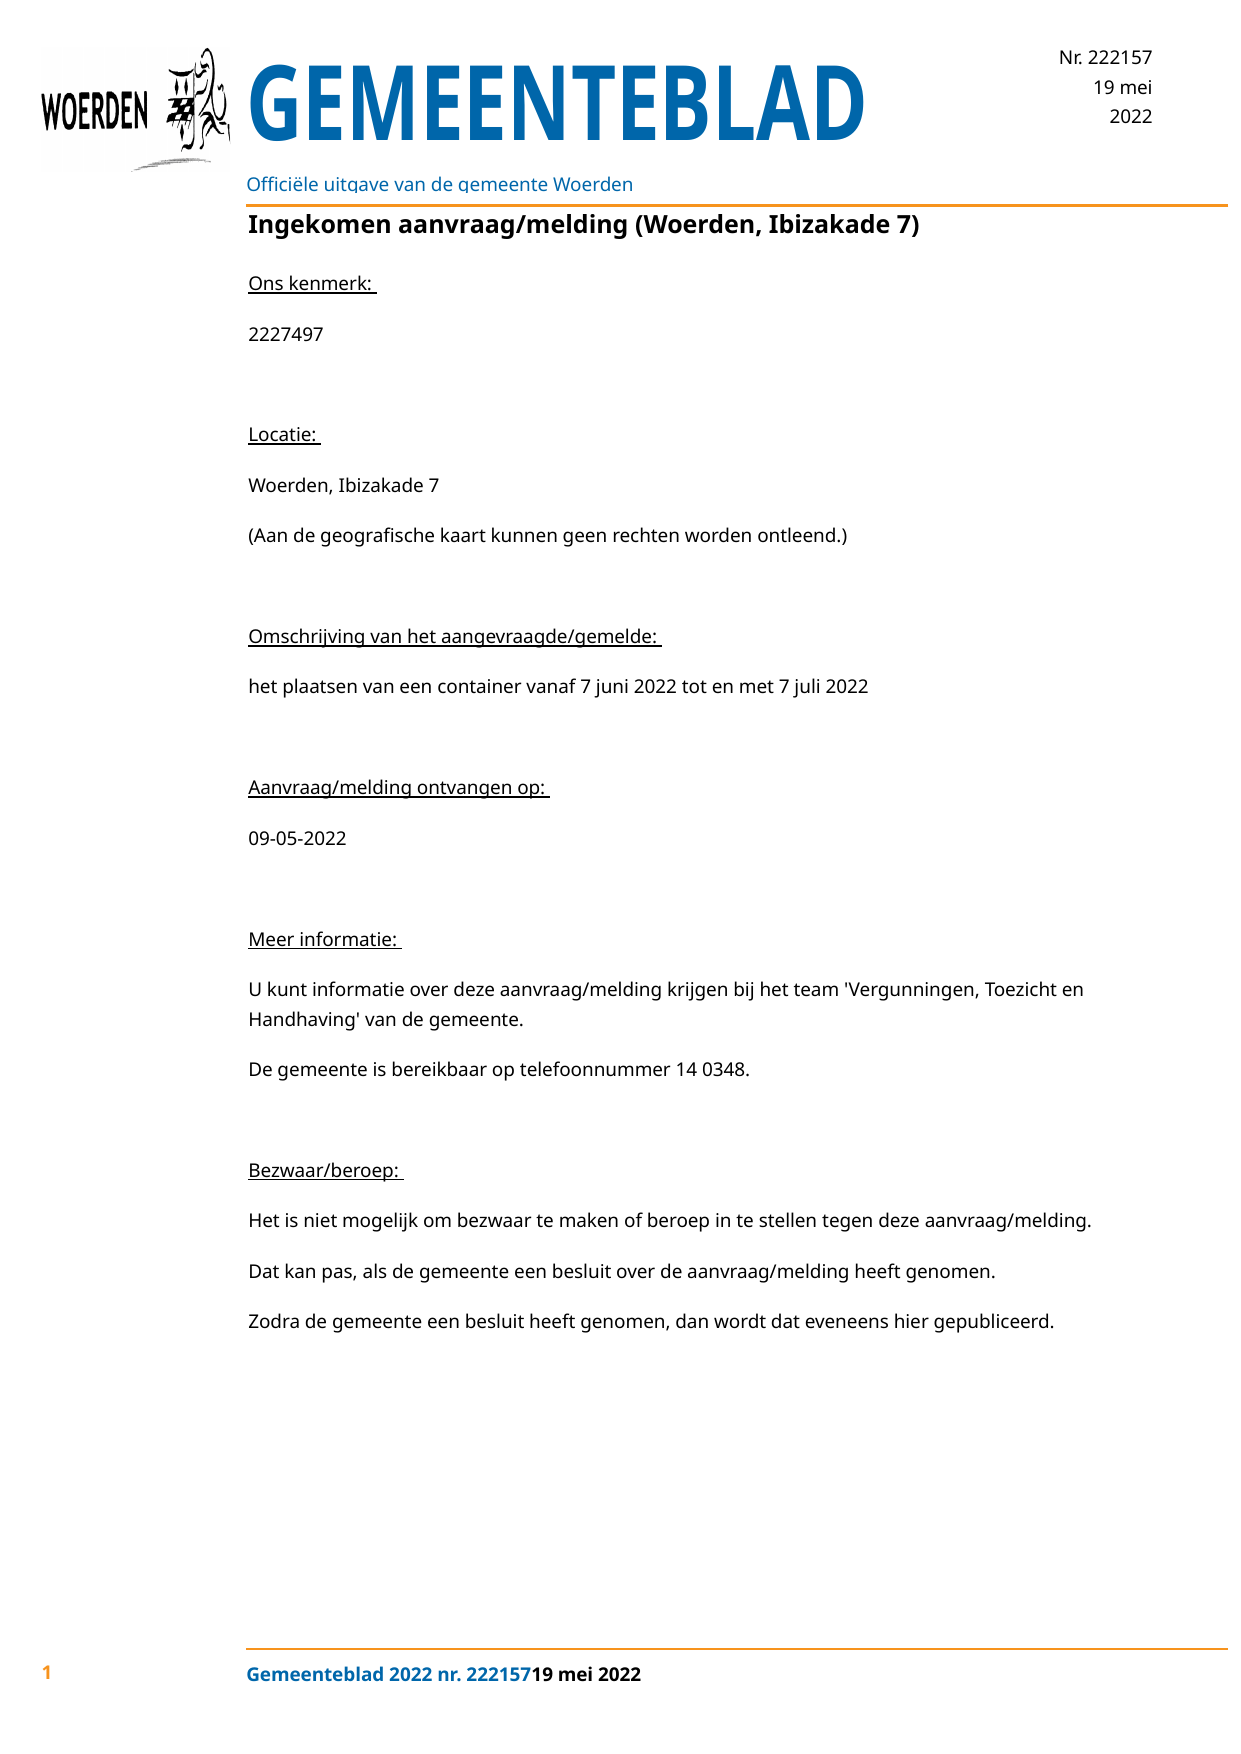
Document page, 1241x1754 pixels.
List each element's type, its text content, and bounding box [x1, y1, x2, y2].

text Aanvraag/melding ontvangen op: [248, 774, 1152, 800]
text De gemeente is bereikbaar op telefoonnummer 14 0348. [248, 1056, 1152, 1082]
text Bezwaar/beroep: [248, 1157, 1152, 1183]
picture [41, 47, 231, 172]
text Zodra de gemeente een besluit heeft genomen, dan wordt dat eveneens hier gepubliceerd. [248, 1308, 1152, 1334]
text Meer informatie: [248, 926, 1152, 951]
text Dat kan pas, als de gemeente een besluit over de aanvraag/melding heeft genomen. [248, 1258, 1152, 1283]
text Ons kenmerk: [248, 270, 1152, 296]
text Ingekomen aanvraag/melding (Woerden, Ibizakade 7) [248, 207, 1152, 241]
text Locatie: [248, 422, 1152, 447]
text Woerden, Ibizakade 7 [248, 472, 1152, 498]
text 2227497 [248, 321, 1152, 346]
text Omschrijving van het aangevraagde/gemelde: [248, 623, 1152, 649]
text U kunt informatie over deze aanvraag/melding krijgen bij het team 'Vergunningen, Toezicht en Handhaving' van de gemeente. [248, 976, 1152, 1031]
text het plaatsen van een container vanaf 7 juni 2022 tot en met 7 juli 2022 [248, 674, 1152, 699]
text Het is niet mogelijk om bezwaar te maken of beroep in te stellen tegen deze aanvraag/melding. [248, 1207, 1152, 1233]
text (Aan de geografische kaart kunnen geen rechten worden ontleend.) [248, 522, 1152, 548]
text 09-05-2022 [248, 825, 1152, 851]
